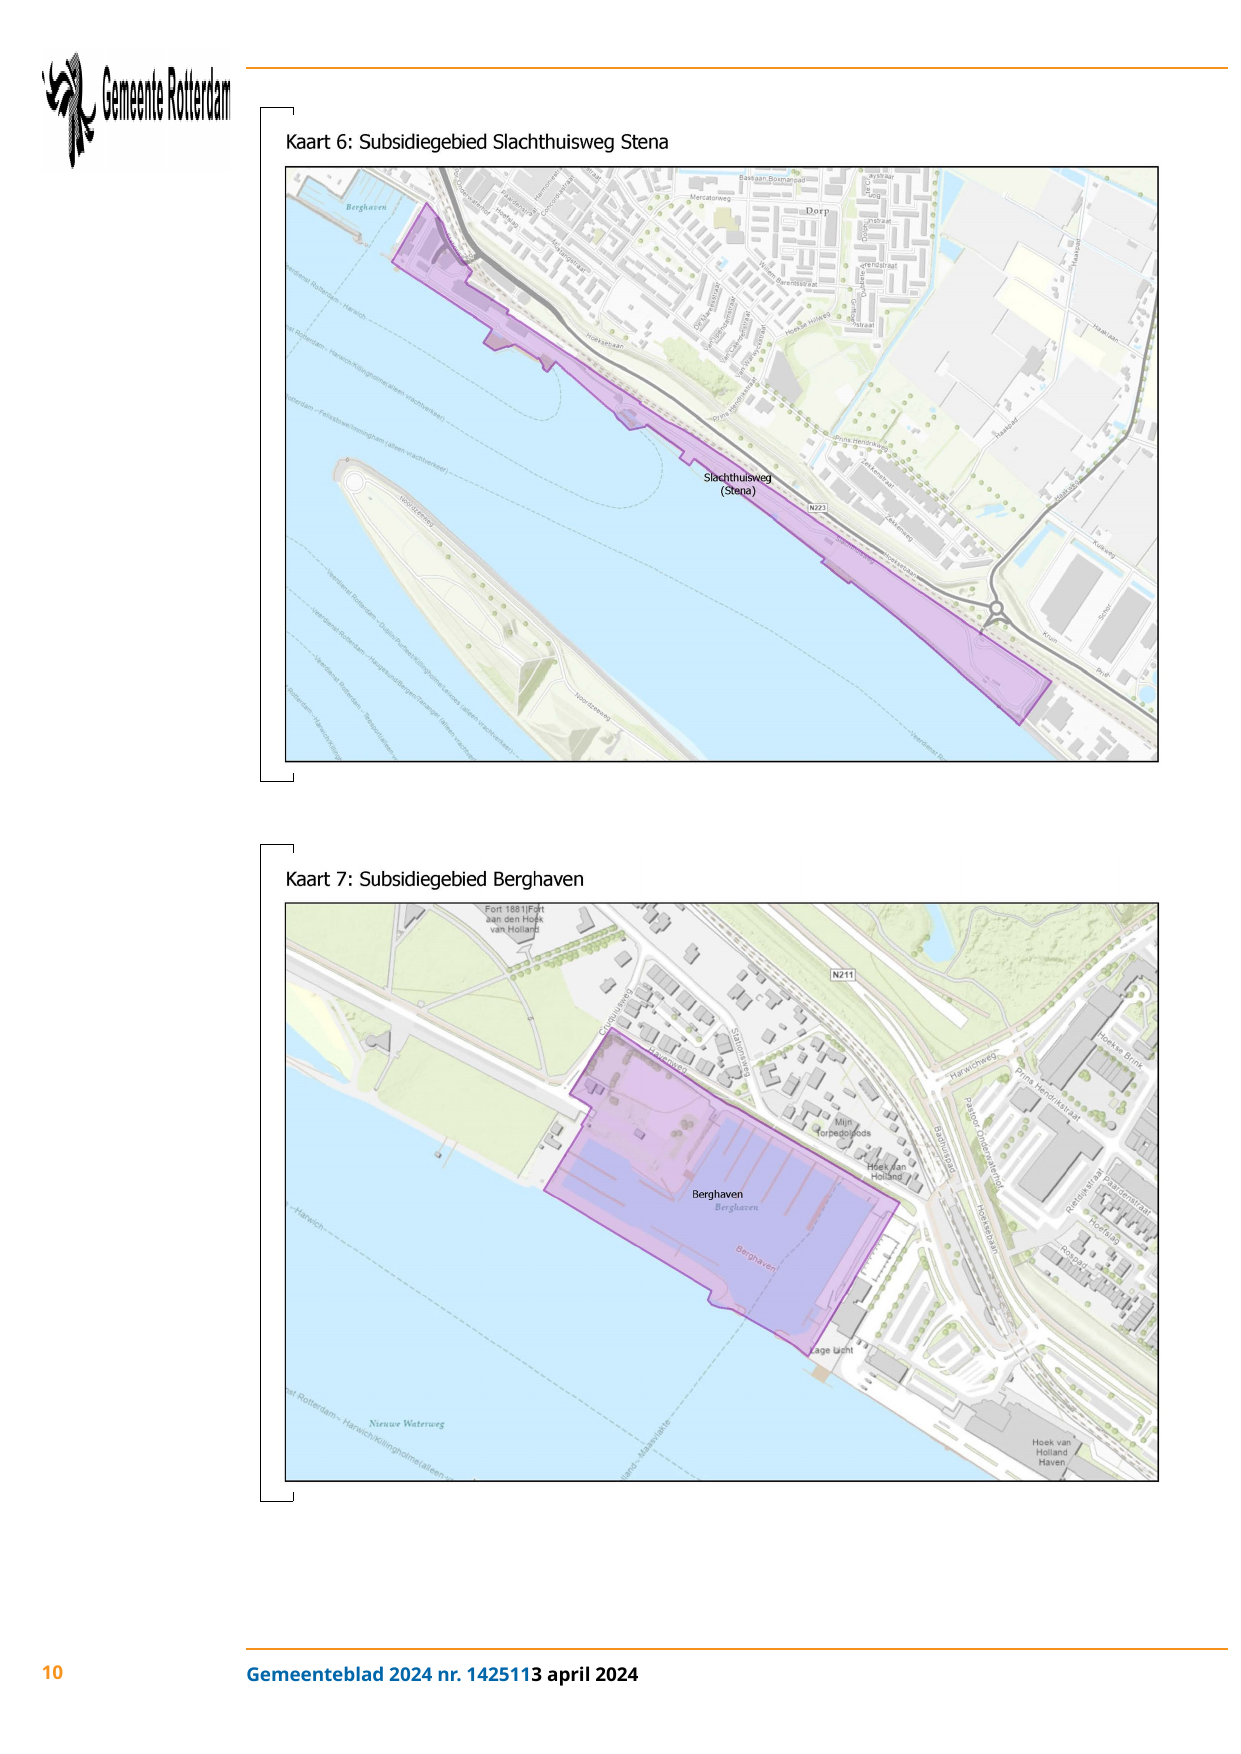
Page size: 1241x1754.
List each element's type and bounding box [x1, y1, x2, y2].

picture [268, 115, 1173, 773]
picture [268, 853, 1173, 1492]
picture [41, 47, 231, 172]
